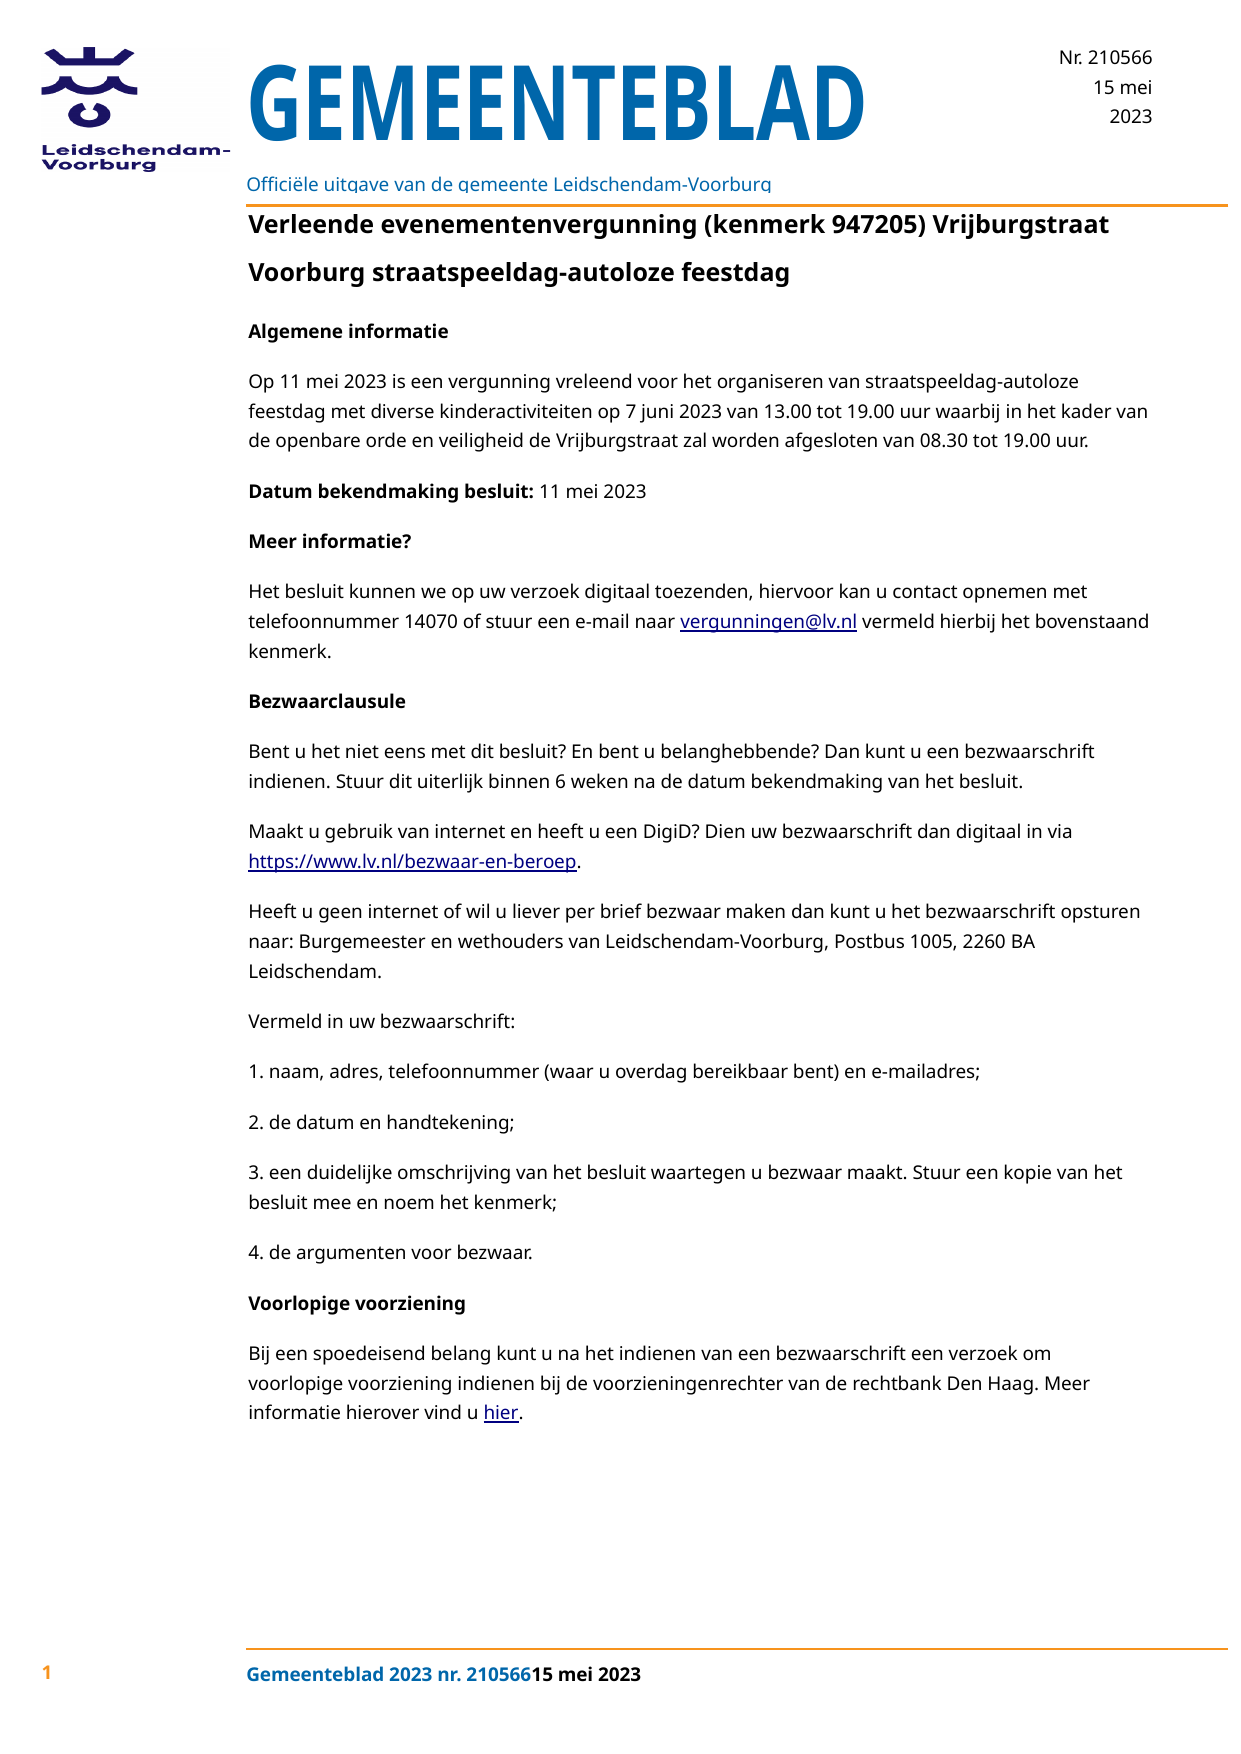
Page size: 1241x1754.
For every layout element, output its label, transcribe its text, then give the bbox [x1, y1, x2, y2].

text Algemene informatie [248, 318, 1152, 344]
text Datum bekendmaking besluit: 11 mei 2023 [248, 478, 1152, 504]
text 2. de datum en handtekening; [248, 1109, 1152, 1135]
text 1. naam, adres, telefoonnummer (waar u overdag bereikbaar bent) en e-mailadres; [248, 1059, 1152, 1084]
text Het besluit kunnen we op uw verzoek digitaal toezenden, hiervoor kan u contact opnemen met telefoonnummer 14070 of stuur een e-mail naar vergunningen@lv.nl vermeld hierbij het bovenstaand kenmerk. [248, 579, 1152, 664]
text Vermeld in uw bezwaarschrift: [248, 1008, 1152, 1034]
text 4. de argumenten voor bezwaar. [248, 1239, 1152, 1265]
text Maakt u gebruik van internet en heeft u een DigiD? Dien uw bezwaarschrift dan digitaal in via https://www.lv.nl/bezwaar-en-beroep. [248, 819, 1152, 874]
text Op 11 mei 2023 is een vergunning vreleend voor het organiseren van straatspeeldag-autoloze feestdag met diverse kinderactiviteiten op 7 juni 2023 van 13.00 tot 19.00 uur waarbij in het kader van de openbare orde en veiligheid de Vrijburgstraat zal worden afgesloten van 08.30 tot 19.00 uur. [248, 368, 1152, 453]
text Meer informatie? [248, 528, 1152, 554]
text Bezwaarclausule [248, 688, 1152, 714]
text Heeft u geen internet of wil u liever per brief bezwaar maken dan kunt u het bezwaarschrift opsturen naar: Burgemeester en wethouders van Leidschendam-Voorburg, Postbus 1005, 2260 BA Leidschendam. [248, 899, 1152, 984]
text 3. een duidelijke omschrijving van het besluit waartegen u bezwaar maakt. Stuur een kopie van het besluit mee en noem het kenmerk; [248, 1159, 1152, 1215]
text Verleende evenementenvergunning (kenmerk 947205) Vrijburgstraat Voorburg straatspeeldag-autoloze feestdag [248, 207, 1152, 288]
text Voorlopige voorziening [248, 1290, 1152, 1316]
picture [41, 47, 231, 172]
text Bent u het niet eens met dit besluit? En bent u belanghebbende? Dan kunt u een bezwaarschrift indienen. Stuur dit uiterlijk binnen 6 weken na de datum bekendmaking van het besluit. [248, 739, 1152, 794]
text Bij een spoedeisend belang kunt u na het indienen van een bezwaarschrift een verzoek om voorlopige voorziening indienen bij de voorzieningenrechter van de rechtbank Den Haag. Meer informatie hierover vind u hier. [248, 1340, 1152, 1425]
